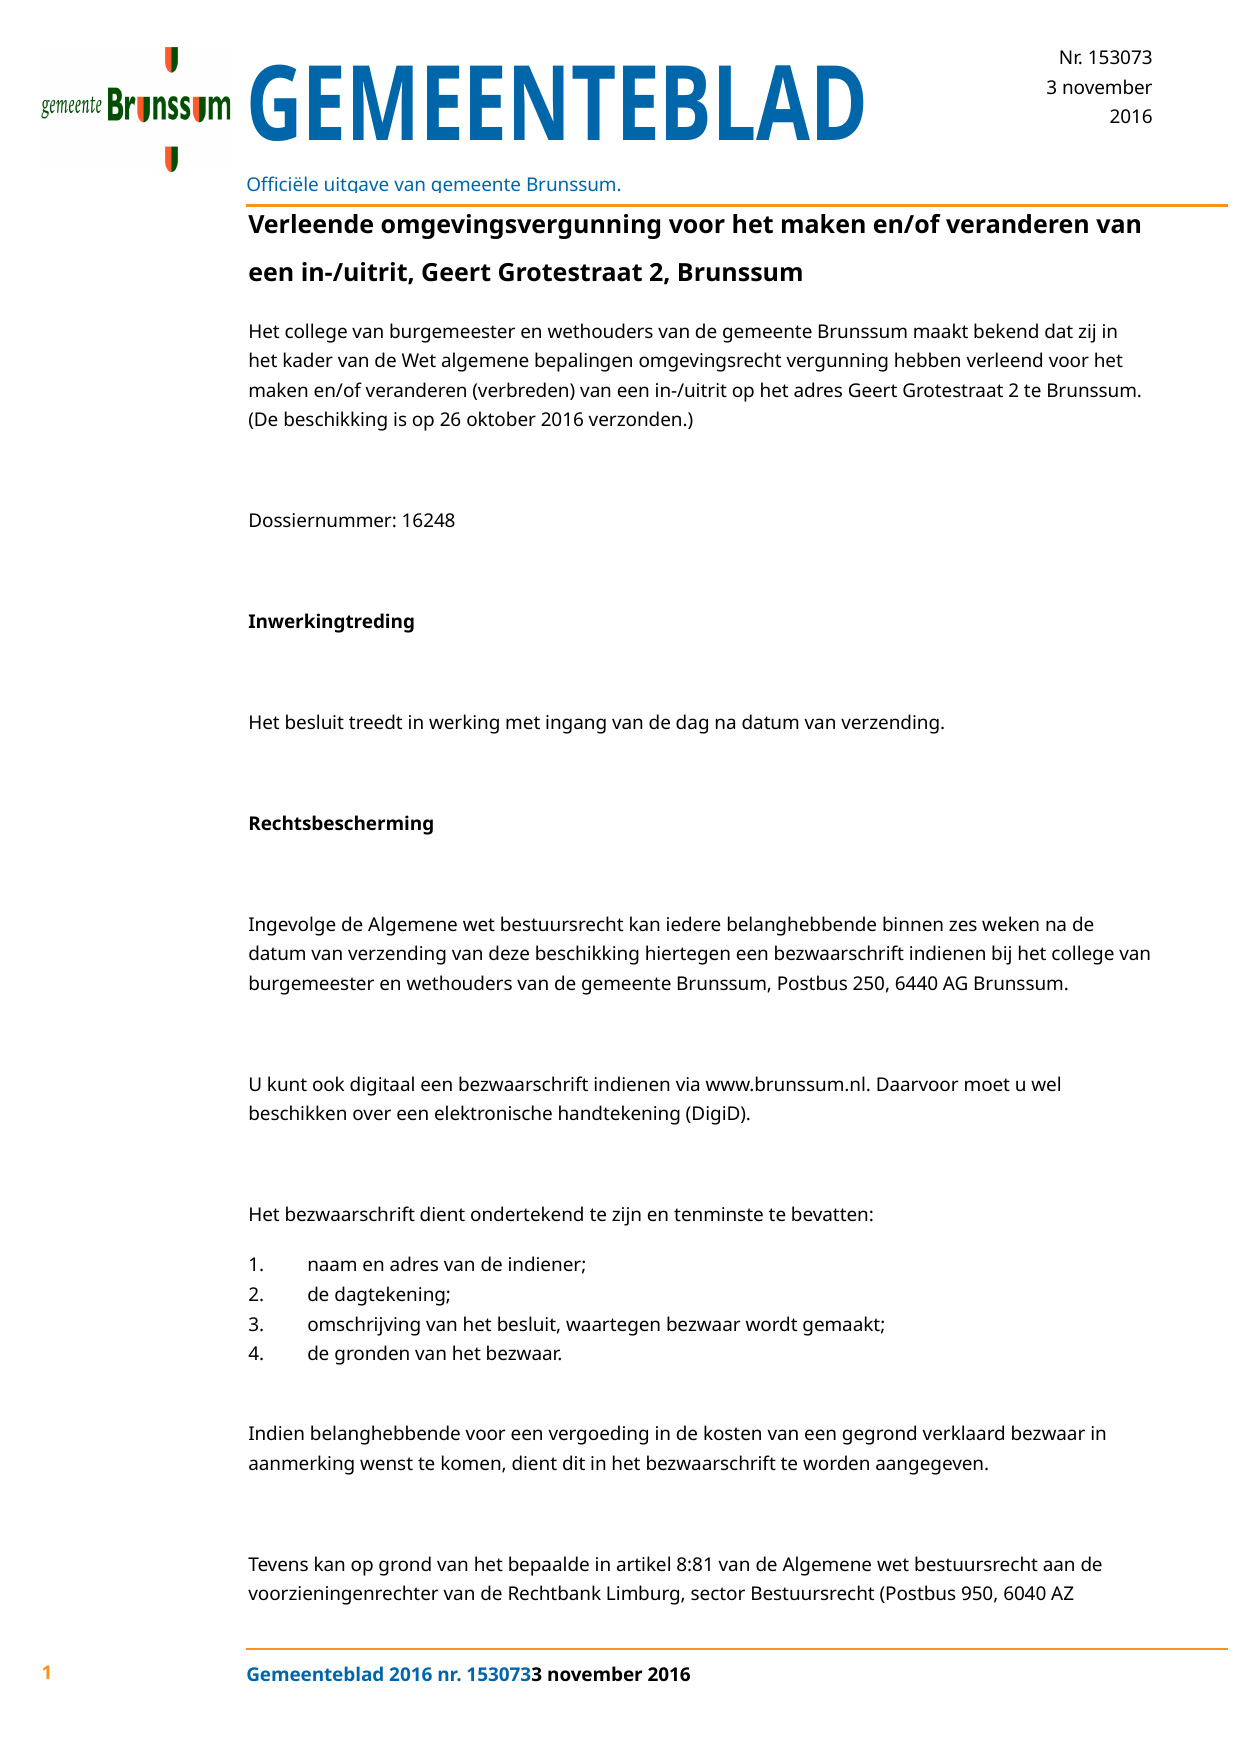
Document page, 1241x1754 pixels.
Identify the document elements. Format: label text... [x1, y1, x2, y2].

text U kunt ook digitaal een bezwaarschrift indienen via www.brunssum.nl. Daarvoor moet u wel beschikken over een elektronische handtekening (DigiD). [248, 1071, 1152, 1126]
list omschrijving van het besluit, waartegen bezwaar wordt gemaakt; [248, 1311, 1152, 1337]
text Het college van burgemeester en wethouders van de gemeente Brunssum maakt bekend dat zij in het kader van de Wet algemene bepalingen omgevingsrecht vergunning hebben verleend voor het maken en/of veranderen (verbreden) van een in-/uitrit op het adres Geert Grotestraat 2 te Brunssum. (De beschikking is op 26 oktober 2016 verzonden.) [248, 318, 1152, 432]
text Verleende omgevingsvergunning voor het maken en/of veranderen van een in-/uitrit, Geert Grotestraat 2, Brunssum [248, 207, 1152, 288]
list de dagtekening; [248, 1281, 1152, 1307]
text Het bezwaarschrift dient ondertekend te zijn en tenminste te bevatten: [248, 1201, 1152, 1227]
text Rechtsbescherming [248, 810, 1152, 836]
text Ingevolge de Algemene wet bestuursrecht kan iedere belanghebbende binnen zes weken na de datum van verzending van deze beschikking hiertegen een bezwaarschrift indienen bij het college van burgemeester en wethouders van de gemeente Brunssum, Postbus 250, 6440 AG Brunssum. [248, 911, 1152, 996]
text Dossiernummer: 16248 [248, 507, 1152, 533]
list naam en adres van de indiener; [248, 1252, 1152, 1277]
list de gronden van het bezwaar. [248, 1340, 1152, 1366]
picture [41, 47, 231, 172]
text Inwerkingtreding [248, 608, 1152, 634]
text Tevens kan op grond van het bepaalde in artikel 8:81 van de Algemene wet bestuursrecht aan de voorzieningenrechter van de Rechtbank Limburg, sector Bestuursrecht (Postbus 950, 6040 AZ [248, 1551, 1152, 1606]
text Indien belanghebbende voor een vergoeding in de kosten van een gegrond verklaard bezwaar in aanmerking wenst te komen, dient dit in het bezwaarschrift te worden aangegeven. [248, 1420, 1152, 1476]
text Het besluit treedt in werking met ingang van de dag na datum van verzending. [248, 709, 1152, 735]
